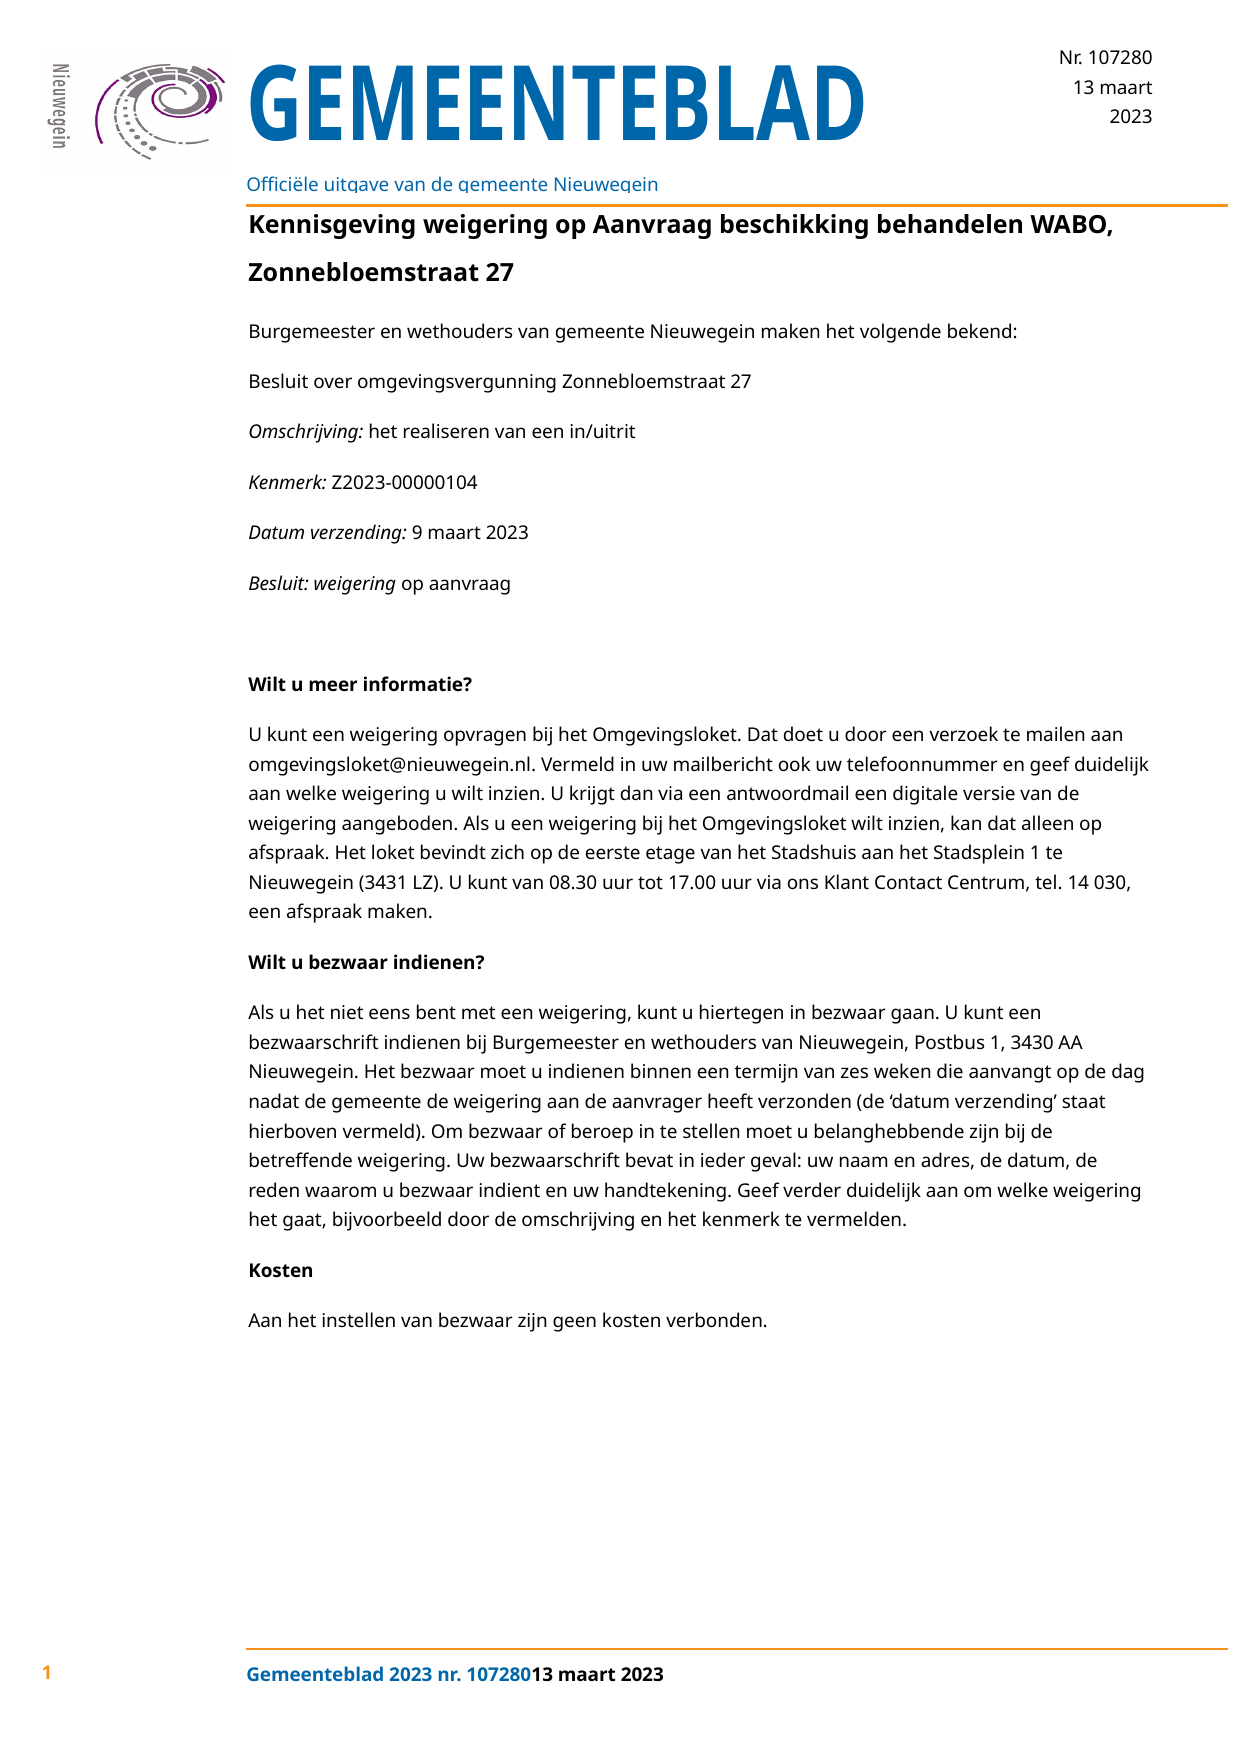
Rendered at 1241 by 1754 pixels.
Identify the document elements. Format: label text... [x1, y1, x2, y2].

picture [41, 47, 231, 172]
text Wilt u meer informatie? [248, 671, 1152, 697]
text Als u het niet eens bent met een weigering, kunt u hiertegen in bezwaar gaan. U kunt een bezwaarschrift indienen bij Burgemeester en wethouders van Nieuwegein, Postbus 1, 3430 AA Nieuwegein. Het bezwaar moet u indienen binnen een termijn van zes weken die aanvangt op de dag nadat de gemeente de weigering aan de aanvrager heeft verzonden (de ‘datum verzending’ staat hierboven vermeld). Om bezwaar of beroep in te stellen moet u belanghebbende zijn bij de betreffende weigering. Uw bezwaarschrift bevat in ieder geval: uw naam en adres, de datum, de reden waarom u bezwaar indient en uw handtekening. Geef verder duidelijk aan om welke weigering het gaat, bijvoorbeeld door de omschrijving en het kenmerk te vermelden. [248, 999, 1152, 1232]
text Besluit: weigering op aanvraag [248, 570, 1152, 596]
text Omschrijving: het realiseren van een in/uitrit [248, 419, 1152, 444]
text Wilt u bezwaar indienen? [248, 949, 1152, 975]
text Kosten [248, 1257, 1152, 1283]
text Aan het instellen van bezwaar zijn geen kosten verbonden. [248, 1307, 1152, 1333]
text Besluit over omgevingsvergunning Zonnebloemstraat 27 [248, 368, 1152, 394]
text Kenmerk: Z2023-00000104 [248, 469, 1152, 495]
text U kunt een weigering opvragen bij het Omgevingsloket. Dat doet u door een verzoek te mailen aan omgevingsloket@nieuwegein.nl. Vermeld in uw mailbericht ook uw telefoonnummer en geef duidelijk aan welke weigering u wilt inzien. U krijgt dan via een antwoordmail een digitale versie van de weigering aangeboden. Als u een weigering bij het Omgevingsloket wilt inzien, kan dat alleen op afspraak. Het loket bevindt zich op de eerste etage van het Stadshuis aan het Stadsplein 1 te Nieuwegein (3431 LZ). U kunt van 08.30 uur tot 17.00 uur via ons Klant Contact Centrum, tel. 14 030, een afspraak maken. [248, 721, 1152, 924]
text Kennisgeving weigering op Aanvraag beschikking behandelen WABO, Zonnebloemstraat 27 [248, 207, 1152, 288]
text Datum verzending: 9 maart 2023 [248, 519, 1152, 545]
text Burgemeester en wethouders van gemeente Nieuwegein maken het volgende bekend: [248, 318, 1152, 344]
